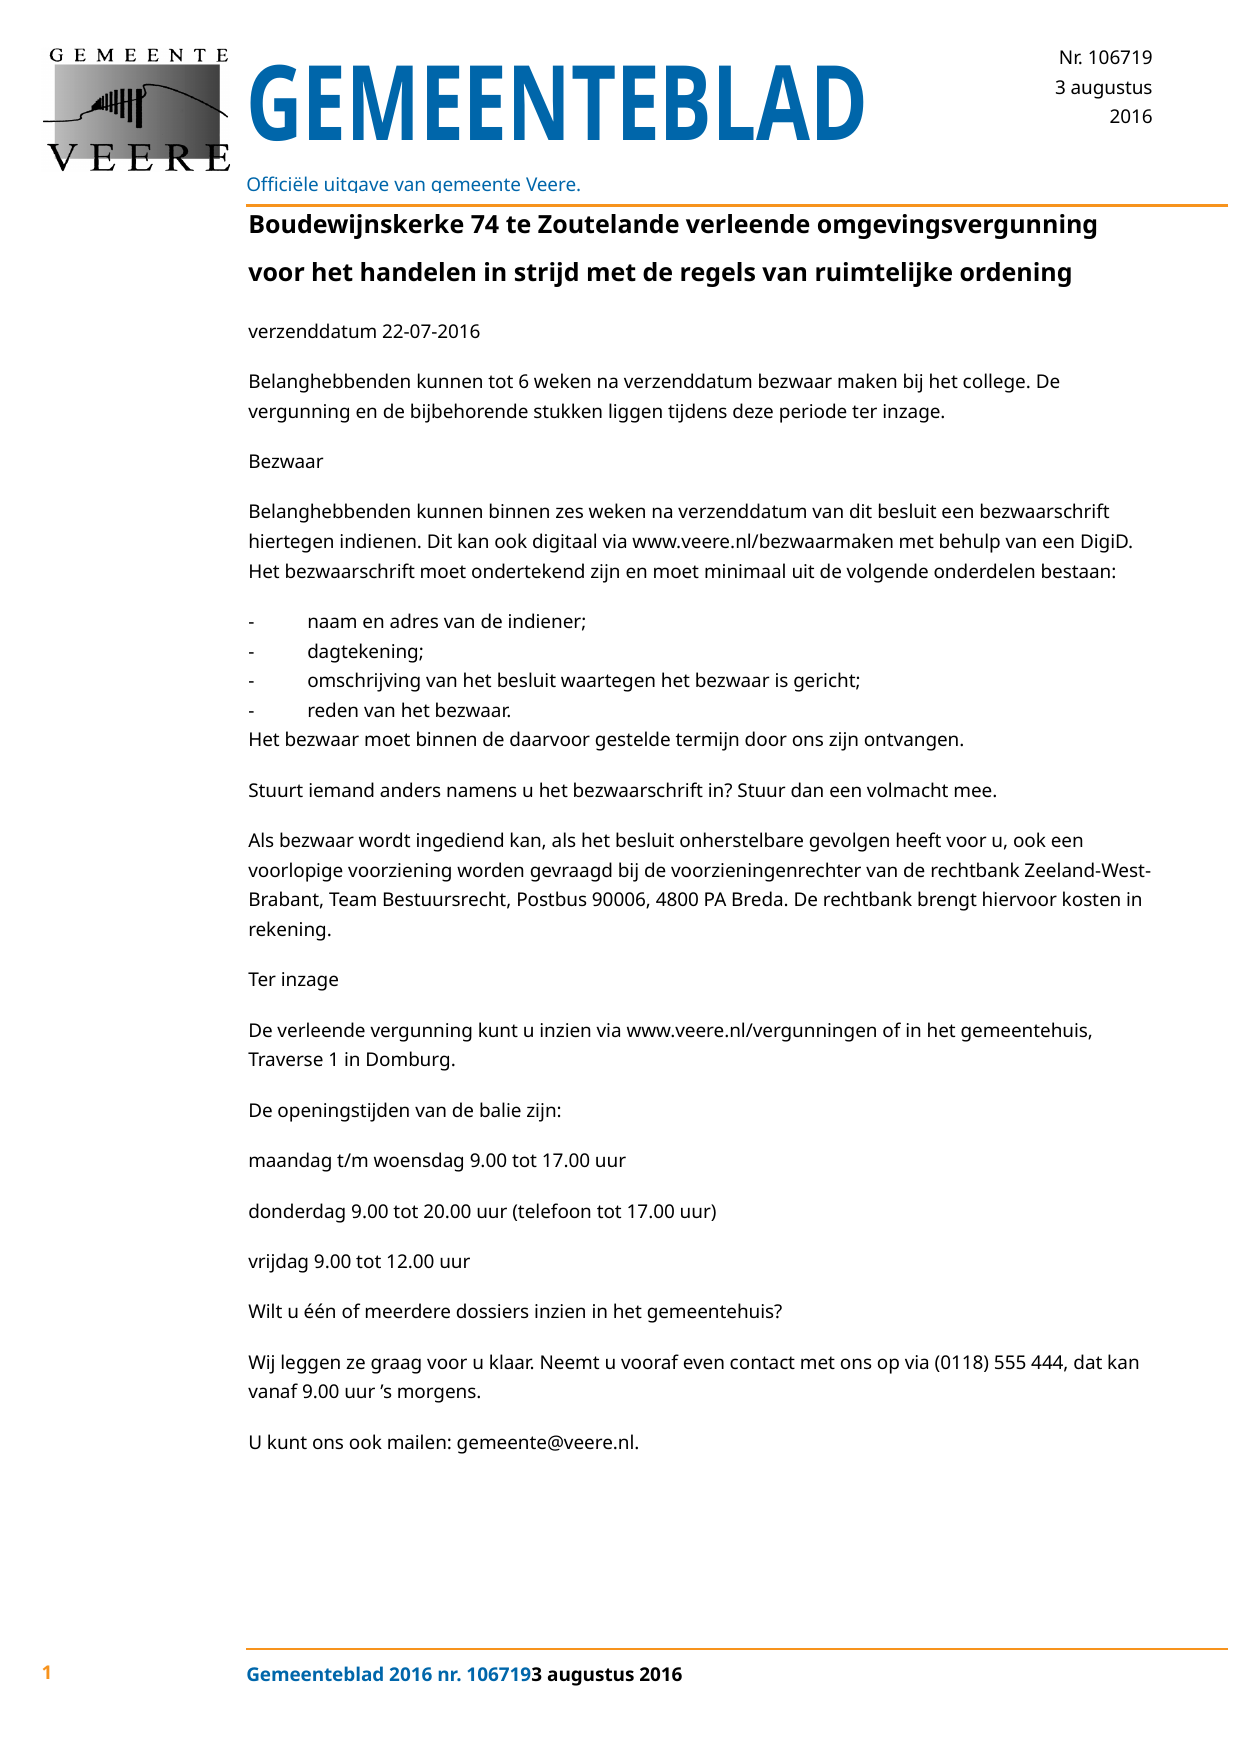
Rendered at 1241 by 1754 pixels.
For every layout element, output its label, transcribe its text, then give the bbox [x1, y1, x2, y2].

text Het bezwaar moet binnen de daarvoor gestelde termijn door ons zijn ontvangen. [248, 727, 1152, 752]
text Ter inzage [248, 967, 1152, 992]
text U kunt ons ook mailen: gemeente@veere.nl. [248, 1429, 1152, 1455]
text Boudewijnskerke 74 te Zoutelande verleende omgevingsvergunning voor het handelen in strijd met de regels van ruimtelijke ordening [248, 207, 1152, 288]
text donderdag 9.00 tot 20.00 uur (telefoon tot 17.00 uur) [248, 1198, 1152, 1224]
text Stuurt iemand anders namens u het bezwaarschrift in? Stuur dan een volmacht mee. [248, 777, 1152, 803]
picture [41, 47, 231, 172]
list reden van het bezwaar. [248, 697, 1152, 723]
text Belanghebbenden kunnen binnen zes weken na verzenddatum van dit besluit een bezwaarschrift hiertegen indienen. Dit kan ook digitaal via www.veere.nl/bezwaarmaken met behulp van een DigiD. Het bezwaarschrift moet ondertekend zijn en moet minimaal uit de volgende onderdelen bestaan: [248, 499, 1152, 584]
list dagtekening; [248, 638, 1152, 664]
text vrijdag 9.00 tot 12.00 uur [248, 1248, 1152, 1274]
text Bezwaar [248, 448, 1152, 474]
text Wij leggen ze graag voor u klaar. Neemt u vooraf even contact met ons op via (0118) 555 444, dat kan vanaf 9.00 uur ’s morgens. [248, 1349, 1152, 1404]
list omschrijving van het besluit waartegen het bezwaar is gericht; [248, 667, 1152, 693]
text Als bezwaar wordt ingediend kan, als het besluit onherstelbare gevolgen heeft voor u, ook een voorlopige voorziening worden gevraagd bij de voorzieningenrechter van de rechtbank Zeeland-West-Brabant, Team Bestuursrecht, Postbus 90006, 4800 PA Breda. De rechtbank brengt hiervoor kosten in rekening. [248, 827, 1152, 942]
list naam en adres van de indiener; [248, 608, 1152, 634]
text Belanghebbenden kunnen tot 6 weken na verzenddatum bezwaar maken bij het college. De vergunning en de bijbehorende stukken liggen tijdens deze periode ter inzage. [248, 368, 1152, 424]
text maandag t/m woensdag 9.00 tot 17.00 uur [248, 1147, 1152, 1173]
text De openingstijden van de balie zijn: [248, 1097, 1152, 1123]
text verzenddatum 22-07-2016 [248, 318, 1152, 344]
text Wilt u één of meerdere dossiers inzien in het gemeentehuis? [248, 1299, 1152, 1324]
text De verleende vergunning kunt u inzien via www.veere.nl/vergunningen of in het gemeentehuis, Traverse 1 in Domburg. [248, 1017, 1152, 1072]
